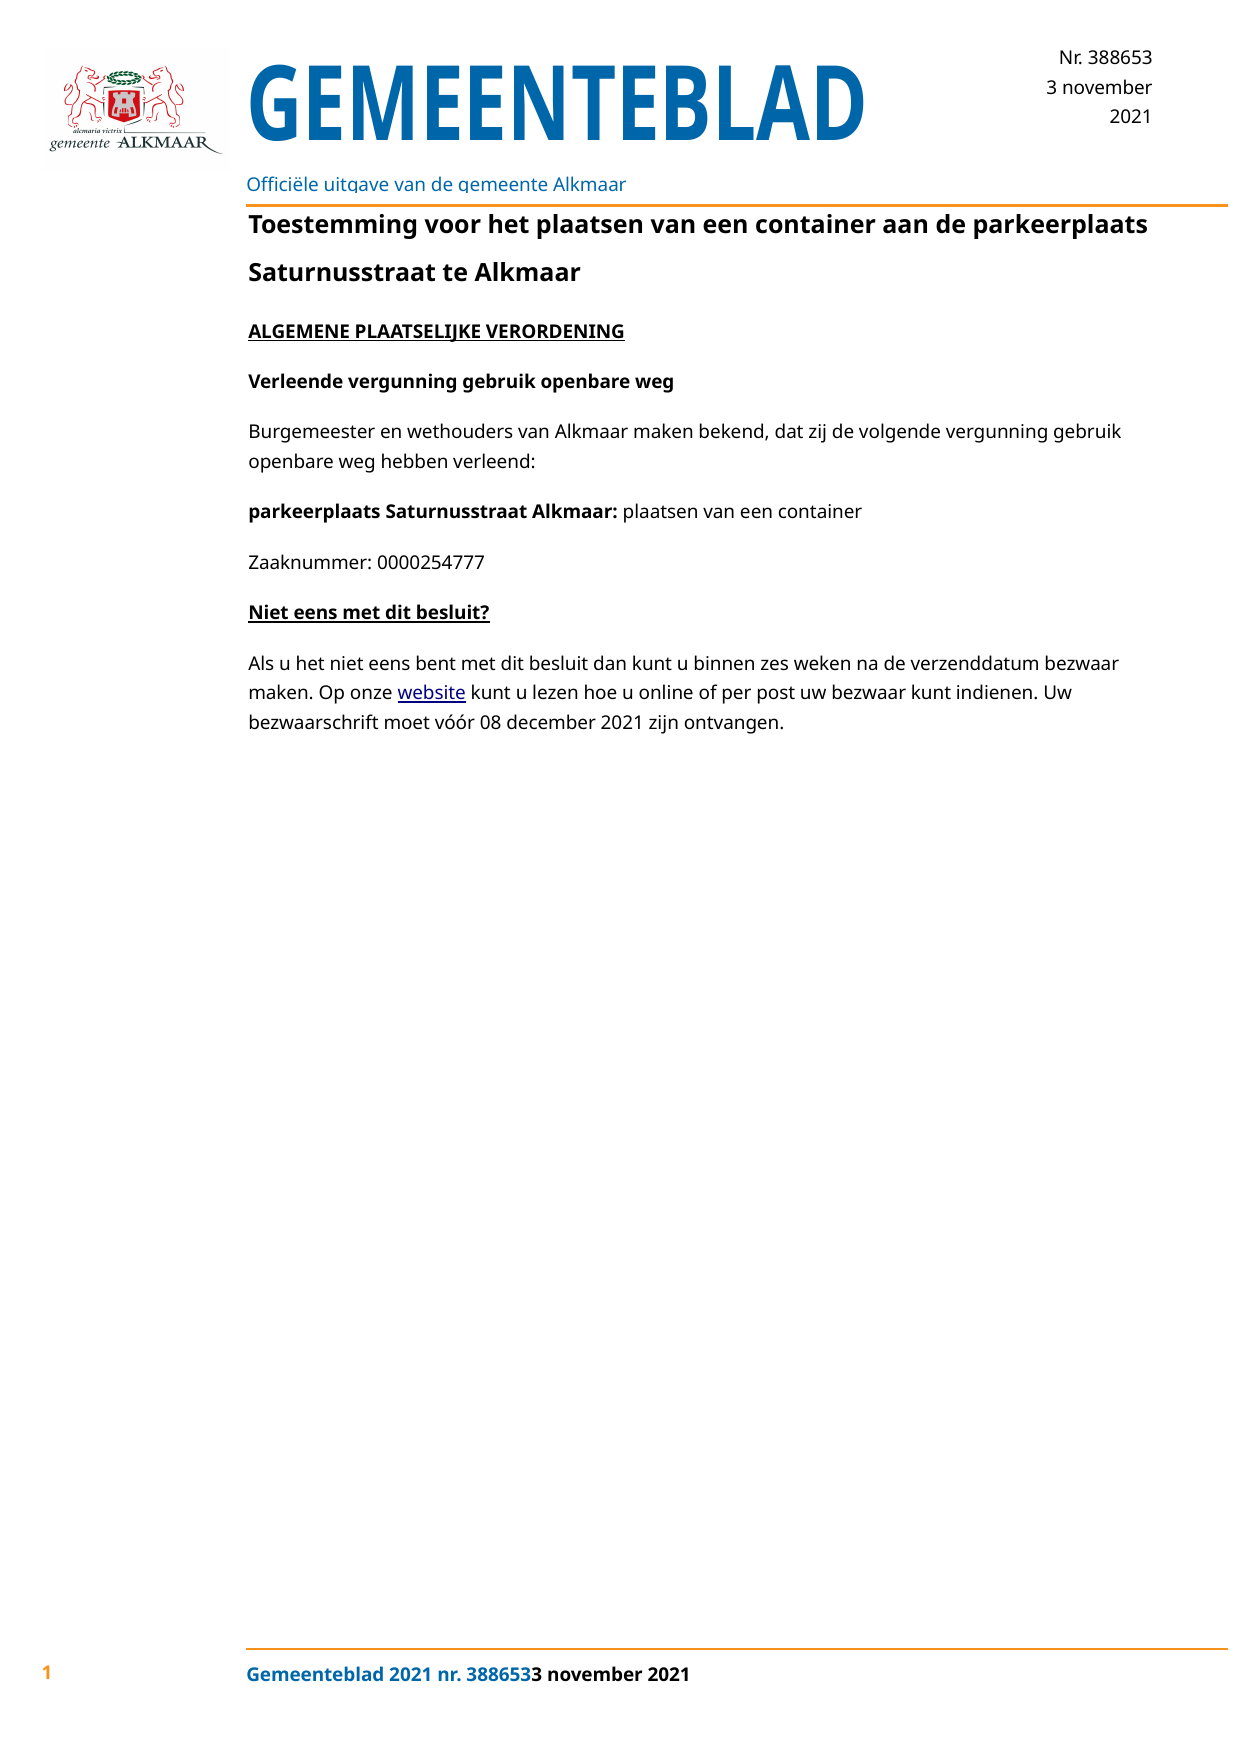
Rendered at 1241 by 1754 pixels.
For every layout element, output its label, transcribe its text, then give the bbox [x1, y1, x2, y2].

text Als u het niet eens bent met dit besluit dan kunt u binnen zes weken na de verzenddatum bezwaar maken. Op onze website kunt u lezen hoe u online of per post uw bezwaar kunt indienen. Uw bezwaarschrift moet vóór 08 december 2021 zijn ontvangen. [248, 650, 1152, 735]
text ALGEMENE PLAATSELIJKE VERORDENING [248, 318, 1152, 344]
text parkeerplaats Saturnusstraat Alkmaar: plaatsen van een container [248, 499, 1152, 524]
picture [41, 47, 231, 172]
text Zaaknummer: 0000254777 [248, 549, 1152, 575]
text Niet eens met dit besluit? [248, 599, 1152, 625]
text Burgemeester en wethouders van Alkmaar maken bekend, dat zij de volgende vergunning gebruik openbare weg hebben verleend: [248, 419, 1152, 474]
text Verleende vergunning gebruik openbare weg [248, 368, 1152, 394]
text Toestemming voor het plaatsen van een container aan de parkeerplaats Saturnusstraat te Alkmaar [248, 207, 1152, 288]
